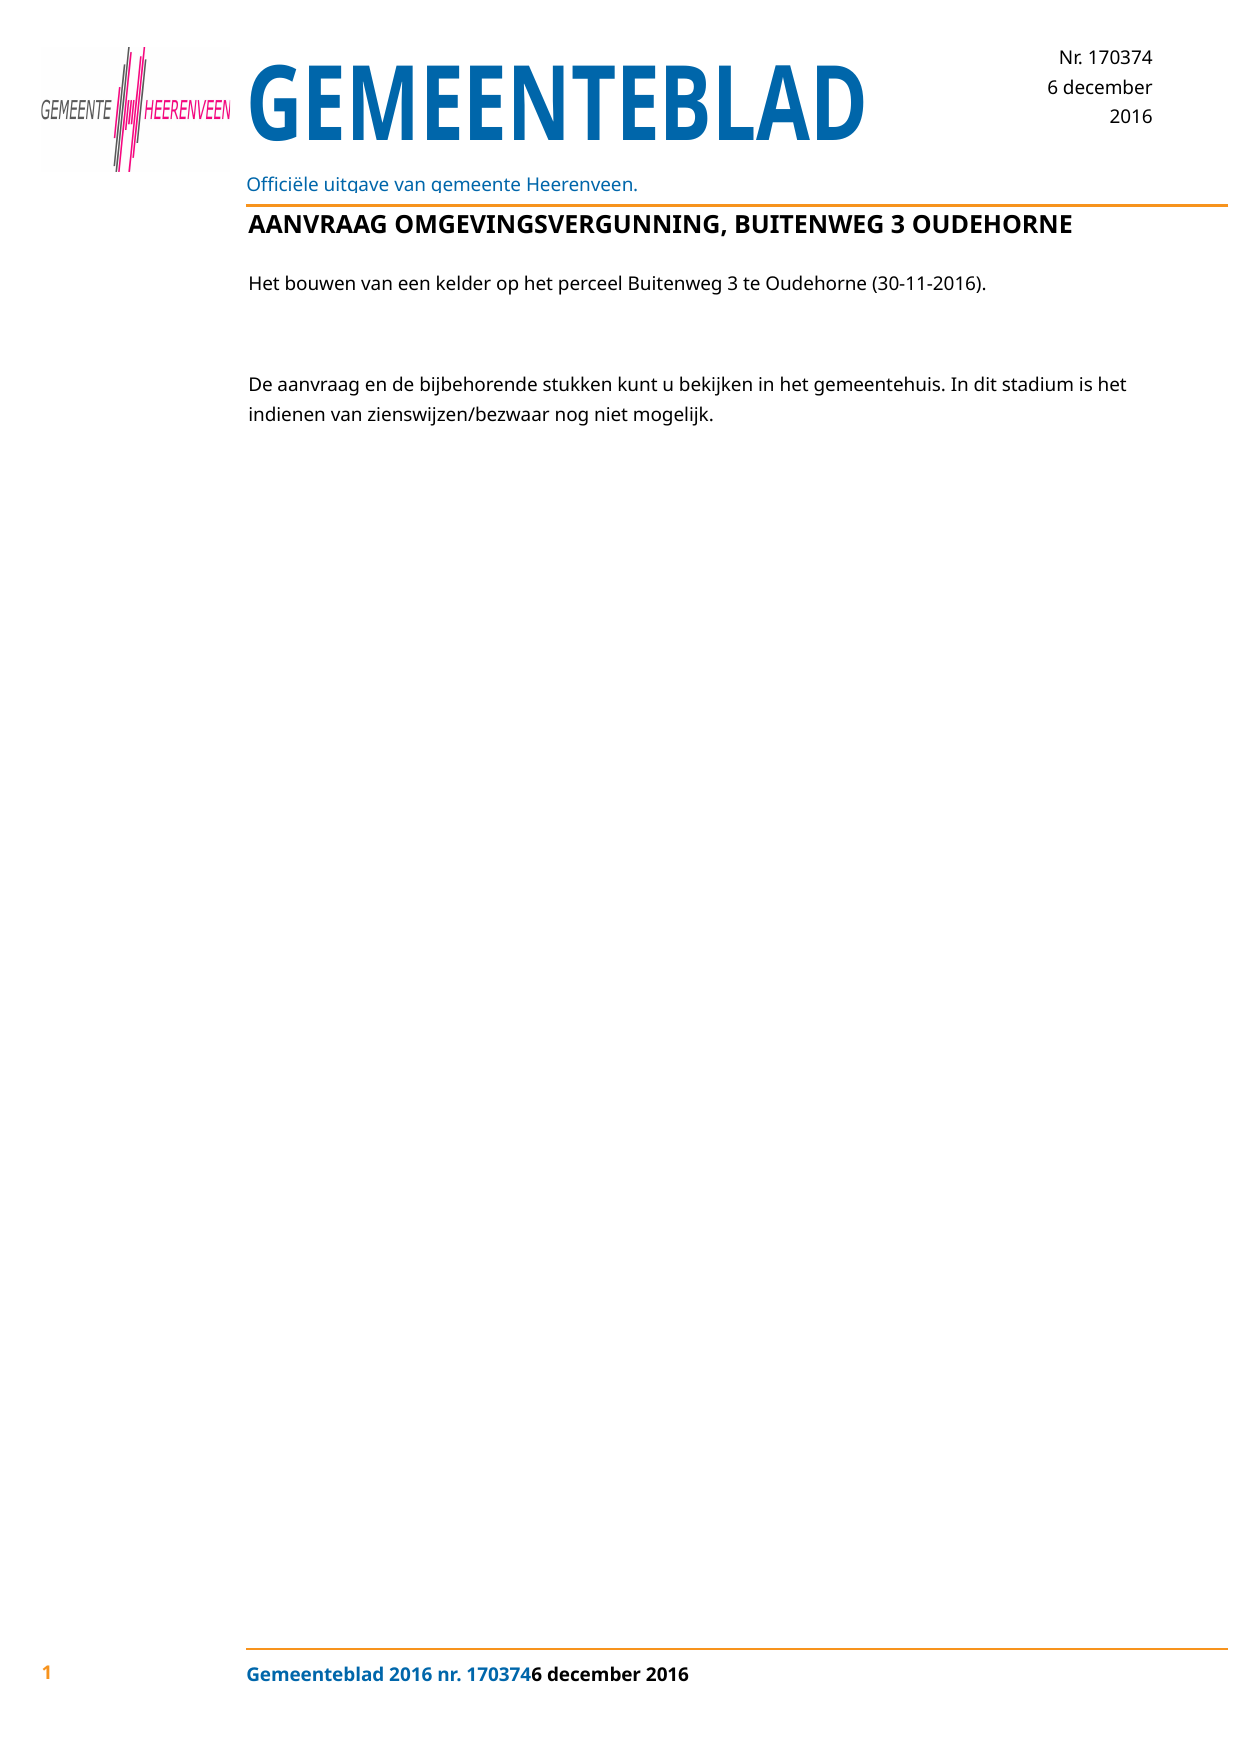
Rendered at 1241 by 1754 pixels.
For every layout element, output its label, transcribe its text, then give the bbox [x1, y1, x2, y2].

text Het bouwen van een kelder op het perceel Buitenweg 3 te Oudehorne (30-11-2016). [248, 270, 1152, 296]
text De aanvraag en de bijbehorende stukken kunt u bekijken in het gemeentehuis. In dit stadium is het indienen van zienswijzen/bezwaar nog niet mogelijk. [248, 371, 1152, 426]
text AANVRAAG OMGEVINGSVERGUNNING, BUITENWEG 3 OUDEHORNE [248, 207, 1152, 241]
picture [41, 47, 231, 172]
